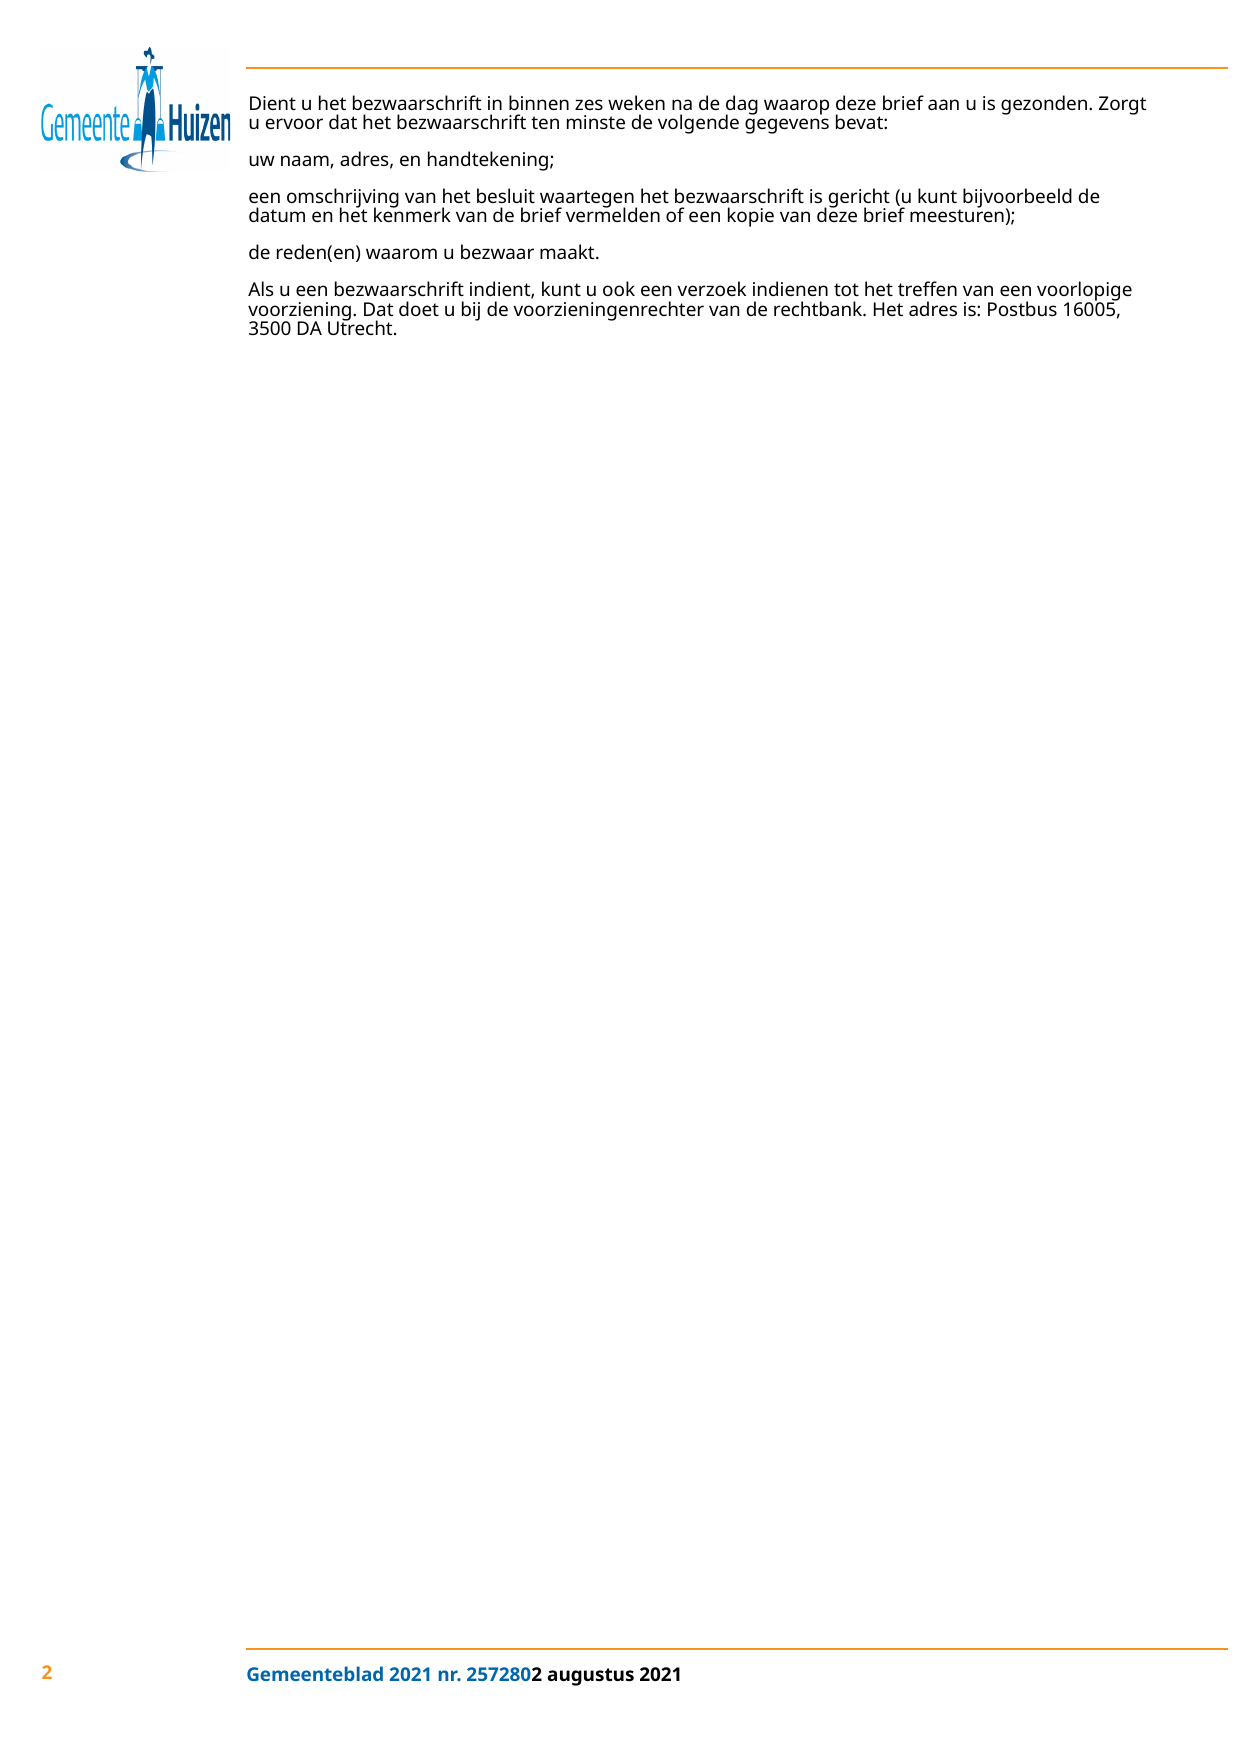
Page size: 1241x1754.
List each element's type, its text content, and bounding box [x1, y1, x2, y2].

text Dient u het bezwaarschrift in binnen zes weken na de dag waarop deze brief aan u is gezonden. Zorgt u ervoor dat het bezwaarschrift ten minste de volgende gegevens bevat: [248, 95, 1152, 133]
text een omschrijving van het besluit waartegen het bezwaarschrift is gericht (u kunt bijvoorbeeld de datum en het kenmerk van de brief vermelden of een kopie van deze brief meesturen); [248, 188, 1152, 227]
text Als u een bezwaarschrift indient, kunt u ook een verzoek indienen tot het treffen van een voorlopige voorziening. Dat doet u bij de voorzieningenrechter van de rechtbank. Het adres is: Postbus 16005, 3500 DA Utrecht. [248, 281, 1152, 339]
picture [41, 47, 231, 172]
text uw naam, adres, en handtekening; [248, 151, 1152, 170]
text de reden(en) waarom u bezwaar maakt. [248, 244, 1152, 263]
